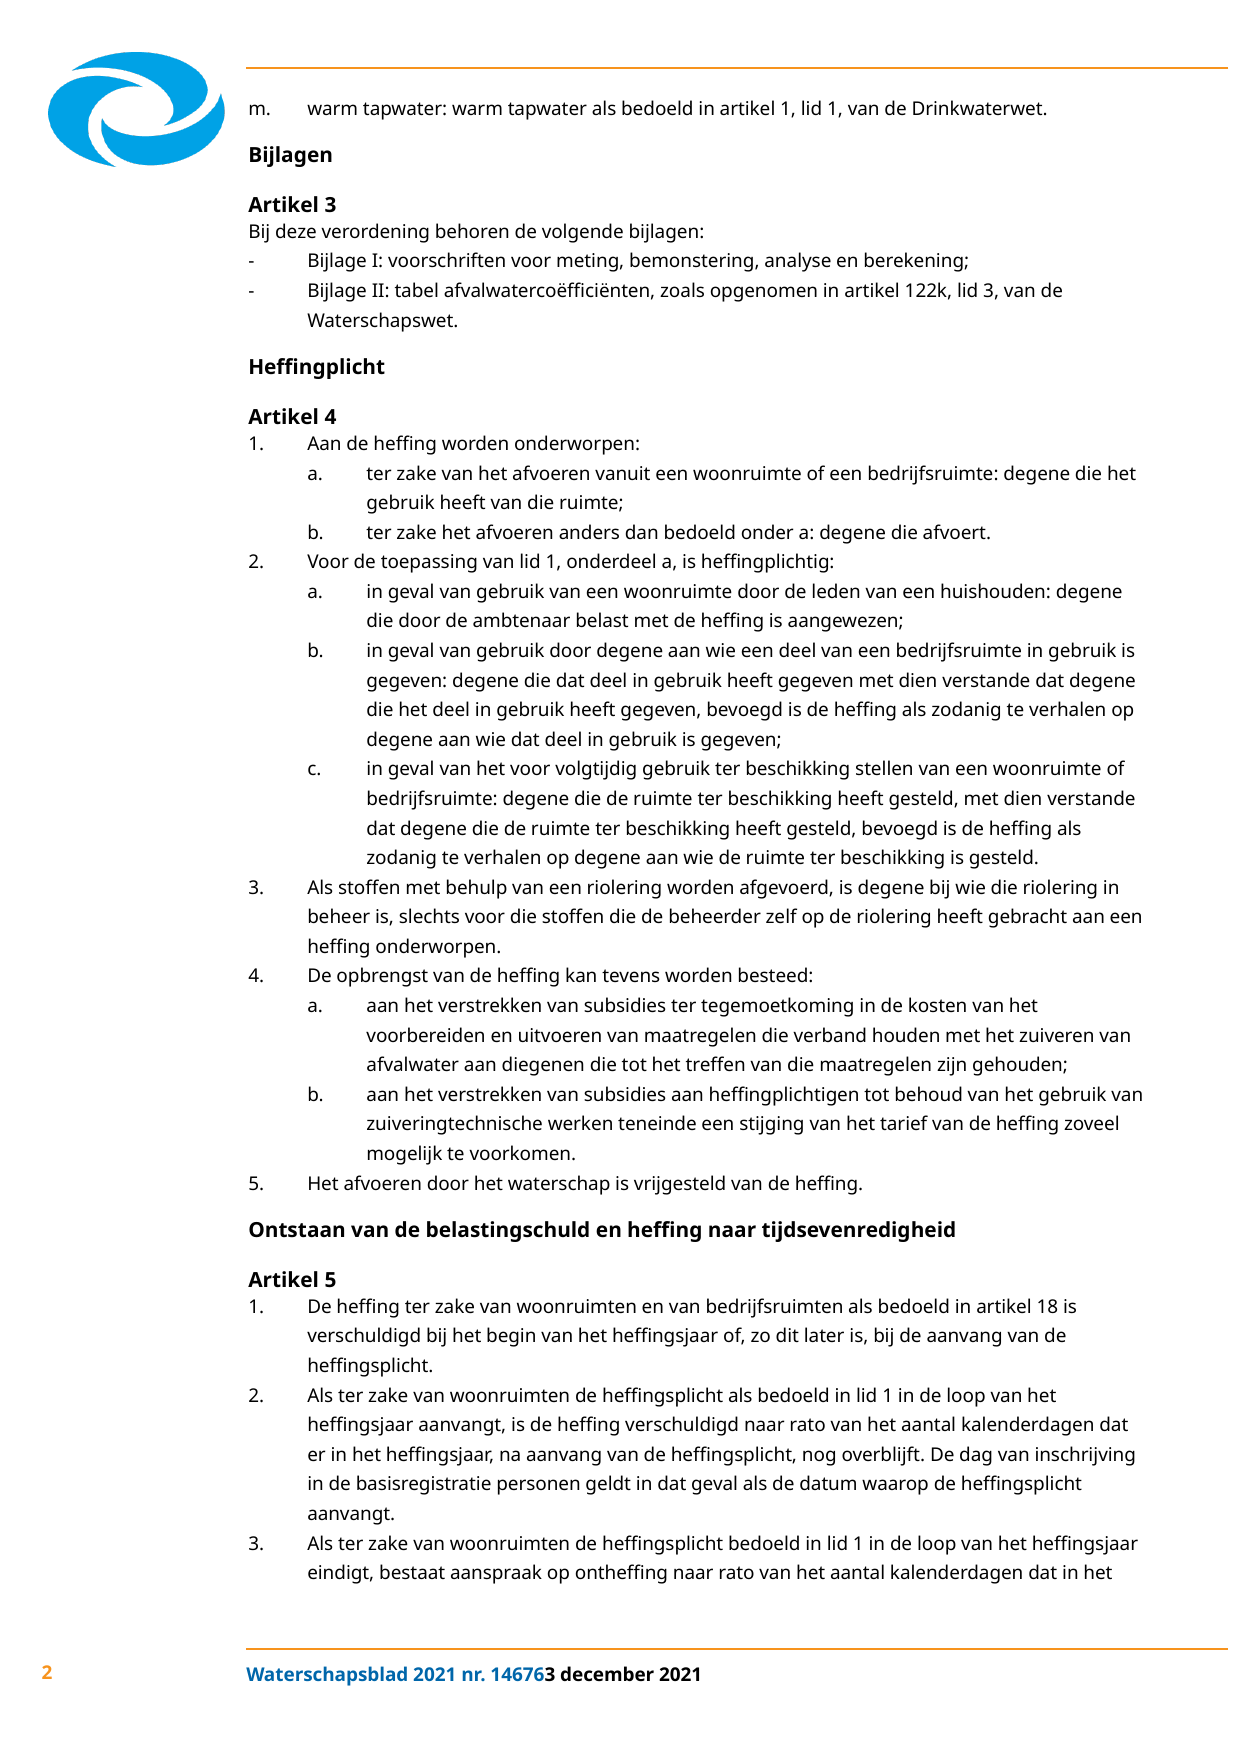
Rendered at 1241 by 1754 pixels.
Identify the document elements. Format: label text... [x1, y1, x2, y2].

text Heffingplicht [248, 352, 1152, 381]
list Als stoffen met behulp van een riolering worden afgevoerd, is degene bij wie die riolering in beheer is, slechts voor die stoffen die de beheerder zelf op de riolering heeft gebracht aan een heffing onderworpen. [248, 874, 1152, 959]
list Het afvoeren door het waterschap is vrijgesteld van de heffing. [248, 1170, 1152, 1196]
text Artikel 3 [248, 190, 1152, 218]
list in geval van gebruik door degene aan wie een deel van een bedrijfsruimte in gebruik is gegeven: degene die dat deel in gebruik heeft gegeven met dien verstande dat degene die het deel in gebruik heeft gegeven, bevoegd is de heffing als zodanig te verhalen op degene aan wie dat deel in gebruik is gegeven; [307, 637, 1152, 752]
list warm tapwater: warm tapwater als bedoeld in artikel 1, lid 1, van de Drinkwaterwet. [248, 95, 1152, 121]
text Artikel 4 [248, 402, 1152, 430]
list Als ter zake van woonruimten de heffingsplicht als bedoeld in lid 1 in de loop van het heffingsjaar aanvangt, is de heffing verschuldigd naar rato van het aantal kalenderdagen dat er in het heffingsjaar, na aanvang van de heffingsplicht, nog overblijft. De dag van inschrijving in de basisregistratie personen geldt in dat geval als de datum waarop de heffingsplicht aanvangt. [248, 1382, 1152, 1526]
list De heffing ter zake van woonruimten en van bedrijfsruimten als bedoeld in artikel 18 is verschuldigd bij het begin van het heffingsjaar of, zo dit later is, bij de aanvang van de heffingsplicht. [248, 1293, 1152, 1378]
text Artikel 5 [248, 1265, 1152, 1293]
list ter zake het afvoeren anders dan bedoeld onder a: degene die afvoert. [307, 519, 1152, 545]
picture [41, 47, 231, 172]
list Aan de heffing worden onderworpen: [248, 430, 1152, 456]
list Als ter zake van woonruimten de heffingsplicht bedoeld in lid 1 in de loop van het heffingsjaar eindigt, bestaat aanspraak op ontheffing naar rato van het aantal kalenderdagen dat in het [248, 1530, 1152, 1585]
text Ontstaan van de belastingschuld en heffing naar tijdsevenredigheid [248, 1215, 1152, 1244]
list ter zake van het afvoeren vanuit een woonruimte of een bedrijfsruimte: degene die het gebruik heeft van die ruimte; [307, 460, 1152, 515]
list Bijlage I: voorschriften voor meting, bemonstering, analyse en berekening; [248, 248, 1152, 273]
list in geval van gebruik van een woonruimte door de leden van een huishouden: degene die door de ambtenaar belast met de heffing is aangewezen; [307, 578, 1152, 633]
text Bij deze verordening behoren de volgende bijlagen: [248, 218, 1152, 244]
list aan het verstrekken van subsidies aan heffingplichtigen tot behoud van het gebruik van zuiveringtechnische werken teneinde een stijging van het tarief van de heffing zoveel mogelijk te voorkomen. [307, 1081, 1152, 1166]
text Bijlagen [248, 140, 1152, 169]
list De opbrengst van de heffing kan tevens worden besteed: [248, 963, 1152, 988]
list Voor de toepassing van lid 1, onderdeel a, is heffingplichtig: [248, 548, 1152, 574]
list in geval van het voor volgtijdig gebruik ter beschikking stellen van een woonruimte of bedrijfsruimte: degene die de ruimte ter beschikking heeft gesteld, met dien verstande dat degene die de ruimte ter beschikking heeft gesteld, bevoegd is de heffing als zodanig te verhalen op degene aan wie de ruimte ter beschikking is gesteld. [307, 756, 1152, 870]
list aan het verstrekken van subsidies ter tegemoetkoming in de kosten van het voorbereiden en uitvoeren van maatregelen die verband houden met het zuiveren van afvalwater aan diegenen die tot het treffen van die maatregelen zijn gehouden; [307, 992, 1152, 1077]
list Bijlage II: tabel afvalwatercoëfficiënten, zoals opgenomen in artikel 122k, lid 3, van de Waterschapswet. [248, 277, 1152, 333]
